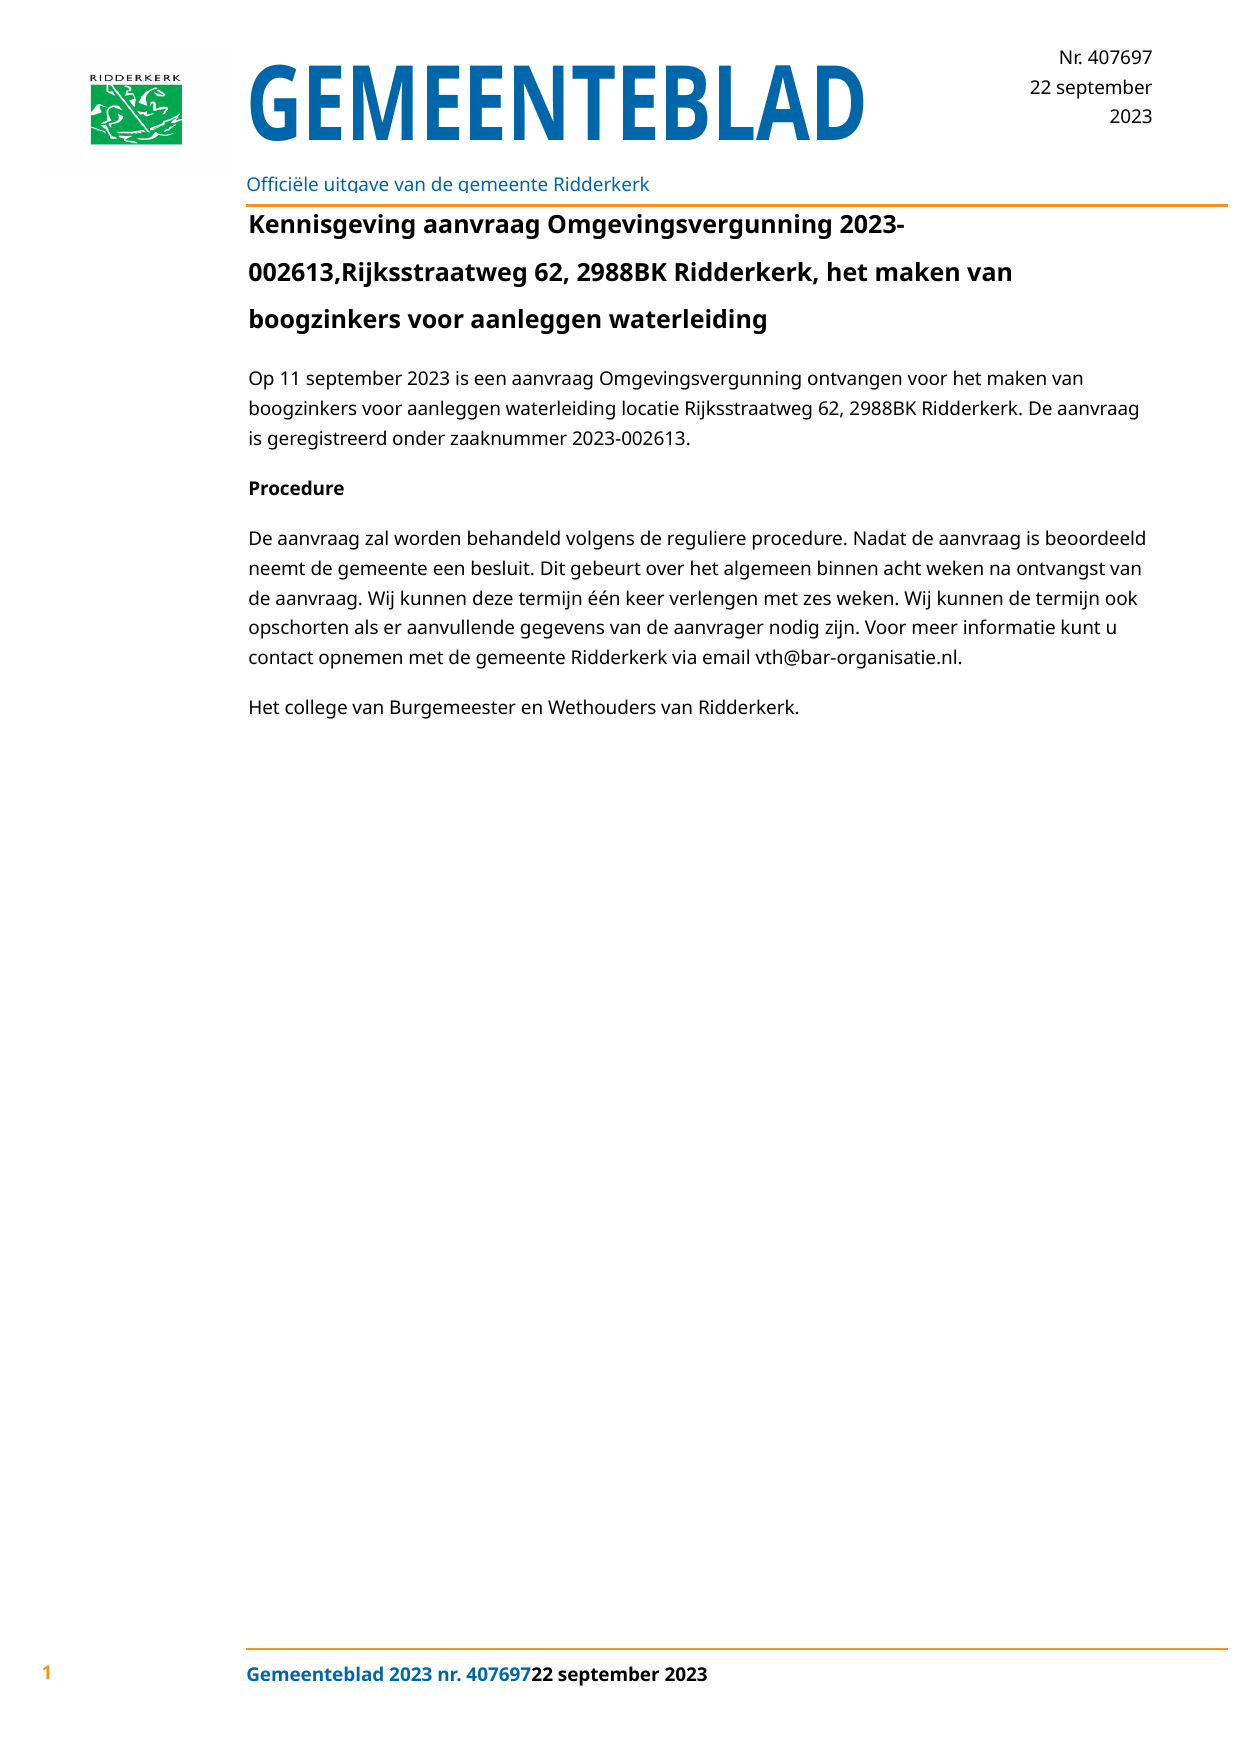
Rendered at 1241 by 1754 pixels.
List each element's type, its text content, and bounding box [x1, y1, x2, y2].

text Het college van Burgemeester en Wethouders van Ridderkerk. [248, 694, 1152, 720]
text Op 11 september 2023 is een aanvraag Omgevingsvergunning ontvangen voor het maken van boogzinkers voor aanleggen waterleiding locatie Rijksstraatweg 62, 2988BK Ridderkerk. De aanvraag is geregistreerd onder zaaknummer 2023-002613. [248, 366, 1152, 450]
text De aanvraag zal worden behandeld volgens de reguliere procedure. Nadat de aanvraag is beoordeeld neemt de gemeente een besluit. Dit gebeurt over het algemeen binnen acht weken na ontvangst van de aanvraag. Wij kunnen deze termijn één keer verlengen met zes weken. Wij kunnen de termijn ook opschorten als er aanvullende gegevens van de aanvrager nodig zijn. Voor meer informatie kunt u contact opnemen met de gemeente Ridderkerk via email vth@bar-organisatie.nl. [248, 526, 1152, 669]
text Kennisgeving aanvraag Omgevingsvergunning 2023-002613,Rijksstraatweg 62, 2988BK Ridderkerk, het maken van boogzinkers voor aanleggen waterleiding [248, 207, 1152, 336]
text Procedure [248, 475, 1152, 501]
picture [41, 47, 231, 172]
